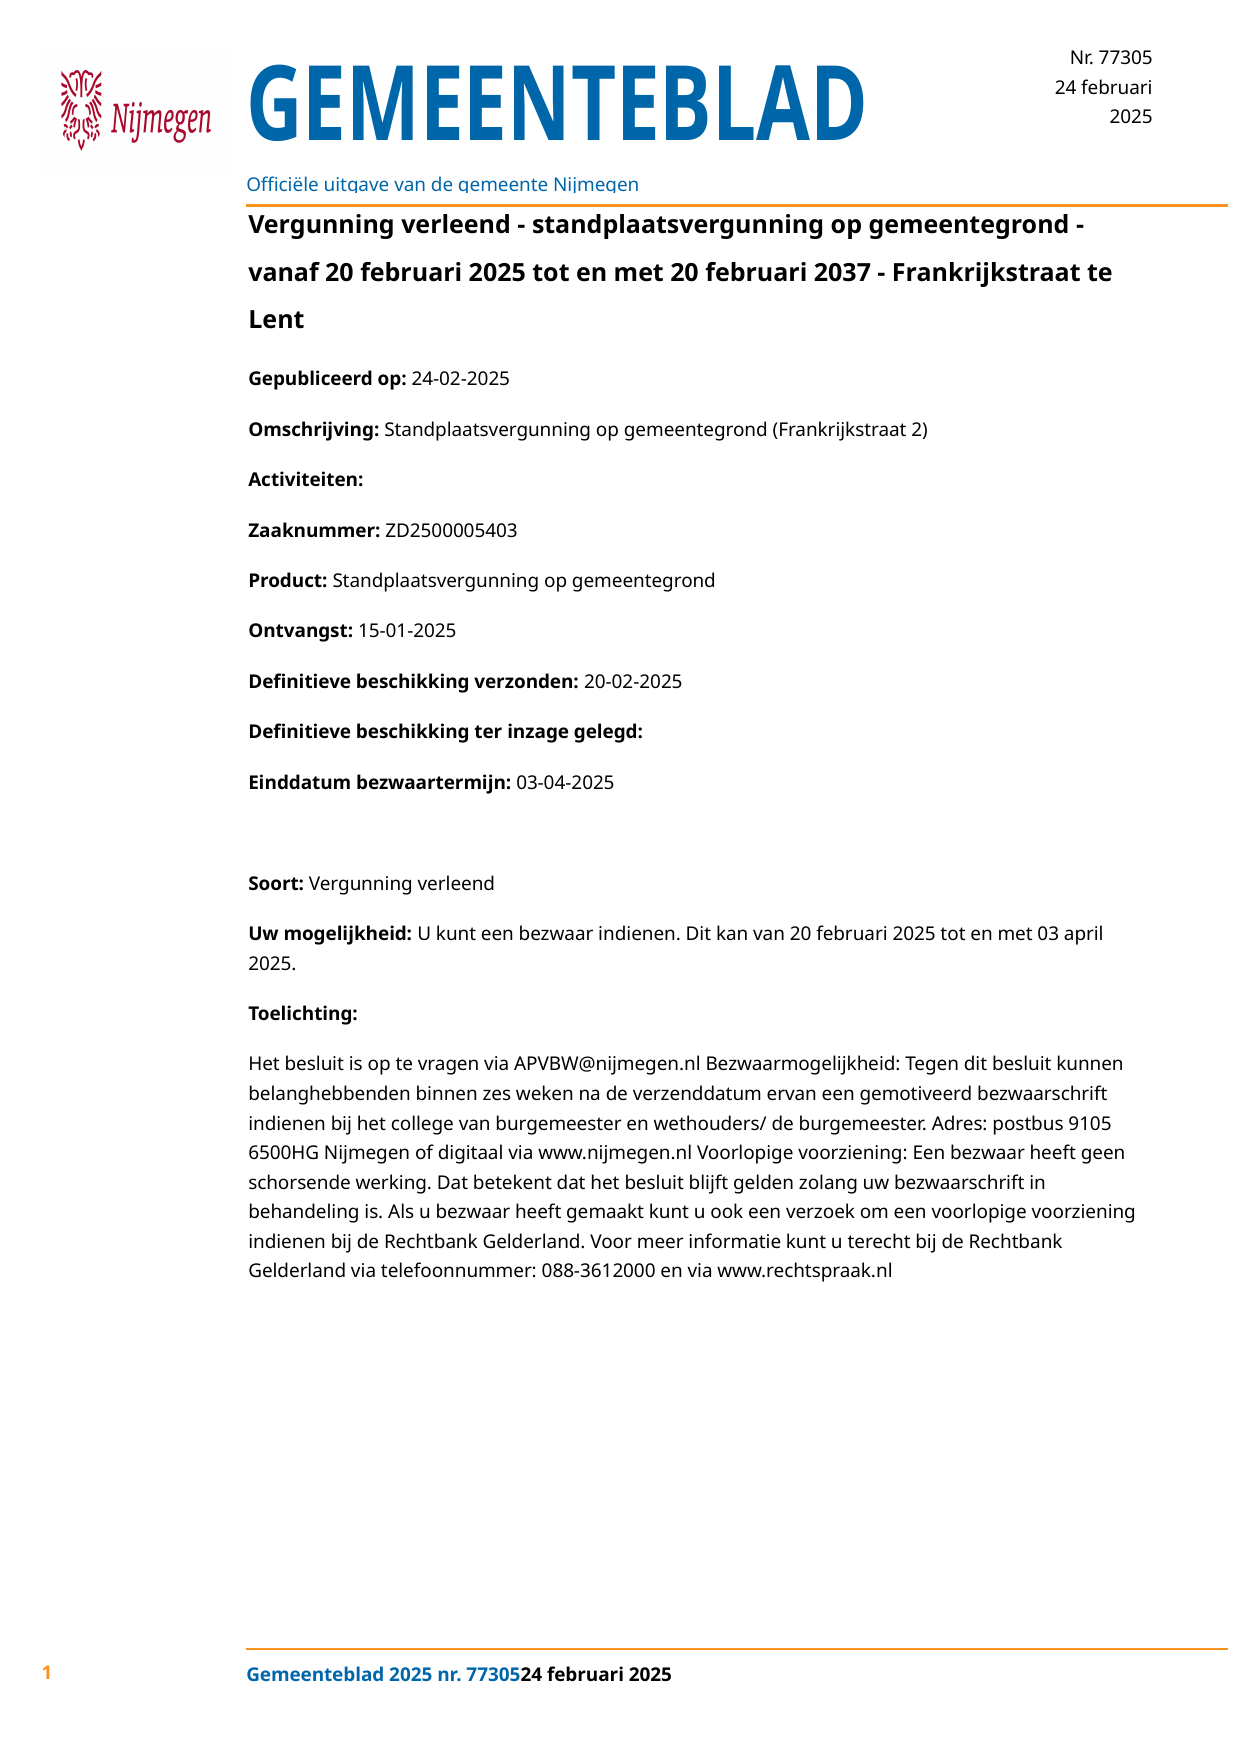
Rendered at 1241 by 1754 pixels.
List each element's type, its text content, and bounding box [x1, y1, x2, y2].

text Omschrijving: Standplaatsvergunning op gemeentegrond (Frankrijkstraat 2) [248, 416, 1152, 442]
picture [41, 47, 231, 172]
text Activiteiten: [248, 466, 1152, 492]
text Vergunning verleend - standplaatsvergunning op gemeentegrond - vanaf 20 februari 2025 tot en met 20 februari 2037 - Frankrijkstraat te Lent [248, 207, 1152, 336]
text Einddatum bezwaartermijn: 03-04-2025 [248, 769, 1152, 794]
text Uw mogelijkheid: U kunt een bezwaar indienen. Dit kan van 20 februari 2025 tot en met 03 april 2025. [248, 920, 1152, 975]
text Product: Standplaatsvergunning op gemeentegrond [248, 567, 1152, 593]
text Zaaknummer: ZD2500005403 [248, 517, 1152, 542]
text Soort: Vergunning verleend [248, 870, 1152, 895]
text Definitieve beschikking ter inzage gelegd: [248, 718, 1152, 744]
text Definitieve beschikking verzonden: 20-02-2025 [248, 668, 1152, 694]
text Toelichting: [248, 1000, 1152, 1026]
text Gepubliceerd op: 24-02-2025 [248, 366, 1152, 391]
text Ontvangst: 15-01-2025 [248, 618, 1152, 643]
text Het besluit is op te vragen via APVBW@nijmegen.nl Bezwaarmogelijkheid: Tegen dit besluit kunnen belanghebbenden binnen zes weken na de verzenddatum ervan een gemotiveerd bezwaarschrift indienen bij het college van burgemeester en wethouders/ de burgemeester. Adres: postbus 9105 6500HG Nijmegen of digitaal via www.nijmegen.nl Voorlopige voorziening: Een bezwaar heeft geen schorsende werking. Dat betekent dat het besluit blijft gelden zolang uw bezwaarschrift in behandeling is. Als u bezwaar heeft gemaakt kunt u ook een verzoek om een voorlopige voorziening indienen bij de Rechtbank Gelderland. Voor meer informatie kunt u terecht bij de Rechtbank Gelderland via telefoonnummer: 088-3612000 en via www.rechtspraak.nl [248, 1051, 1152, 1283]
